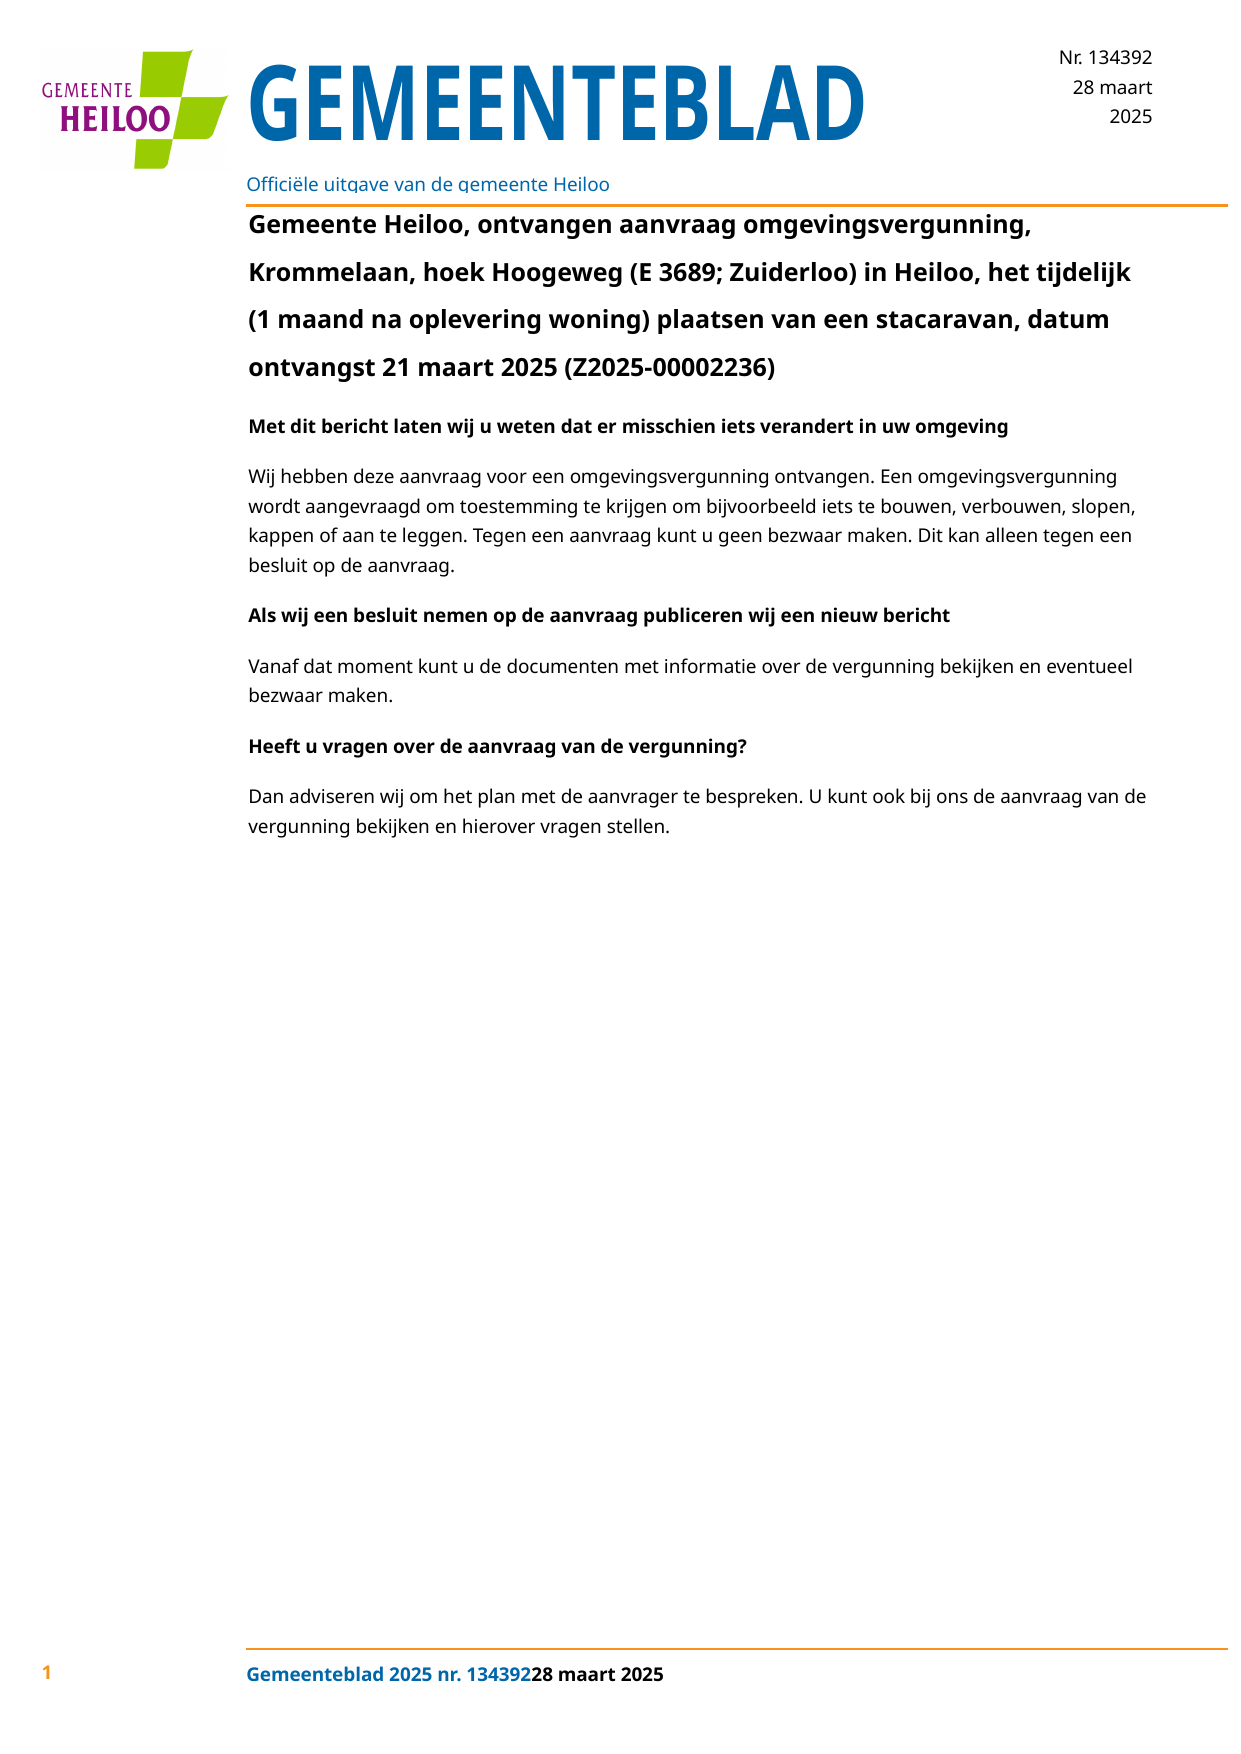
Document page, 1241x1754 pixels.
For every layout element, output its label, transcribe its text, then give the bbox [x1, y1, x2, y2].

text Met dit bericht laten wij u weten dat er misschien iets verandert in uw omgeving [248, 413, 1152, 439]
text Vanaf dat moment kunt u de documenten met informatie over de vergunning bekijken en eventueel bezwaar maken. [248, 653, 1152, 708]
picture [41, 47, 231, 172]
text Gemeente Heiloo, ontvangen aanvraag omgevingsvergunning, Krommelaan, hoek Hoogeweg (E 3689; Zuiderloo) in Heiloo, het tijdelijk (1 maand na oplevering woning) plaatsen van een stacaravan, datum ontvangst 21 maart 2025 (Z2025-00002236) [248, 207, 1152, 384]
text Wij hebben deze aanvraag voor een omgevingsvergunning ontvangen. Een omgevingsvergunning wordt aangevraagd om toestemming te krijgen om bijvoorbeeld iets te bouwen, verbouwen, slopen, kappen of aan te leggen. Tegen een aanvraag kunt u geen bezwaar maken. Dit kan alleen tegen een besluit op de aanvraag. [248, 463, 1152, 578]
text Dan adviseren wij om het plan met de aanvrager te bespreken. U kunt ook bij ons de aanvraag van de vergunning bekijken en hierover vragen stellen. [248, 783, 1152, 839]
text Als wij een besluit nemen op de aanvraag publiceren wij een nieuw bericht [248, 603, 1152, 628]
text Heeft u vragen over de aanvraag van de vergunning? [248, 733, 1152, 759]
